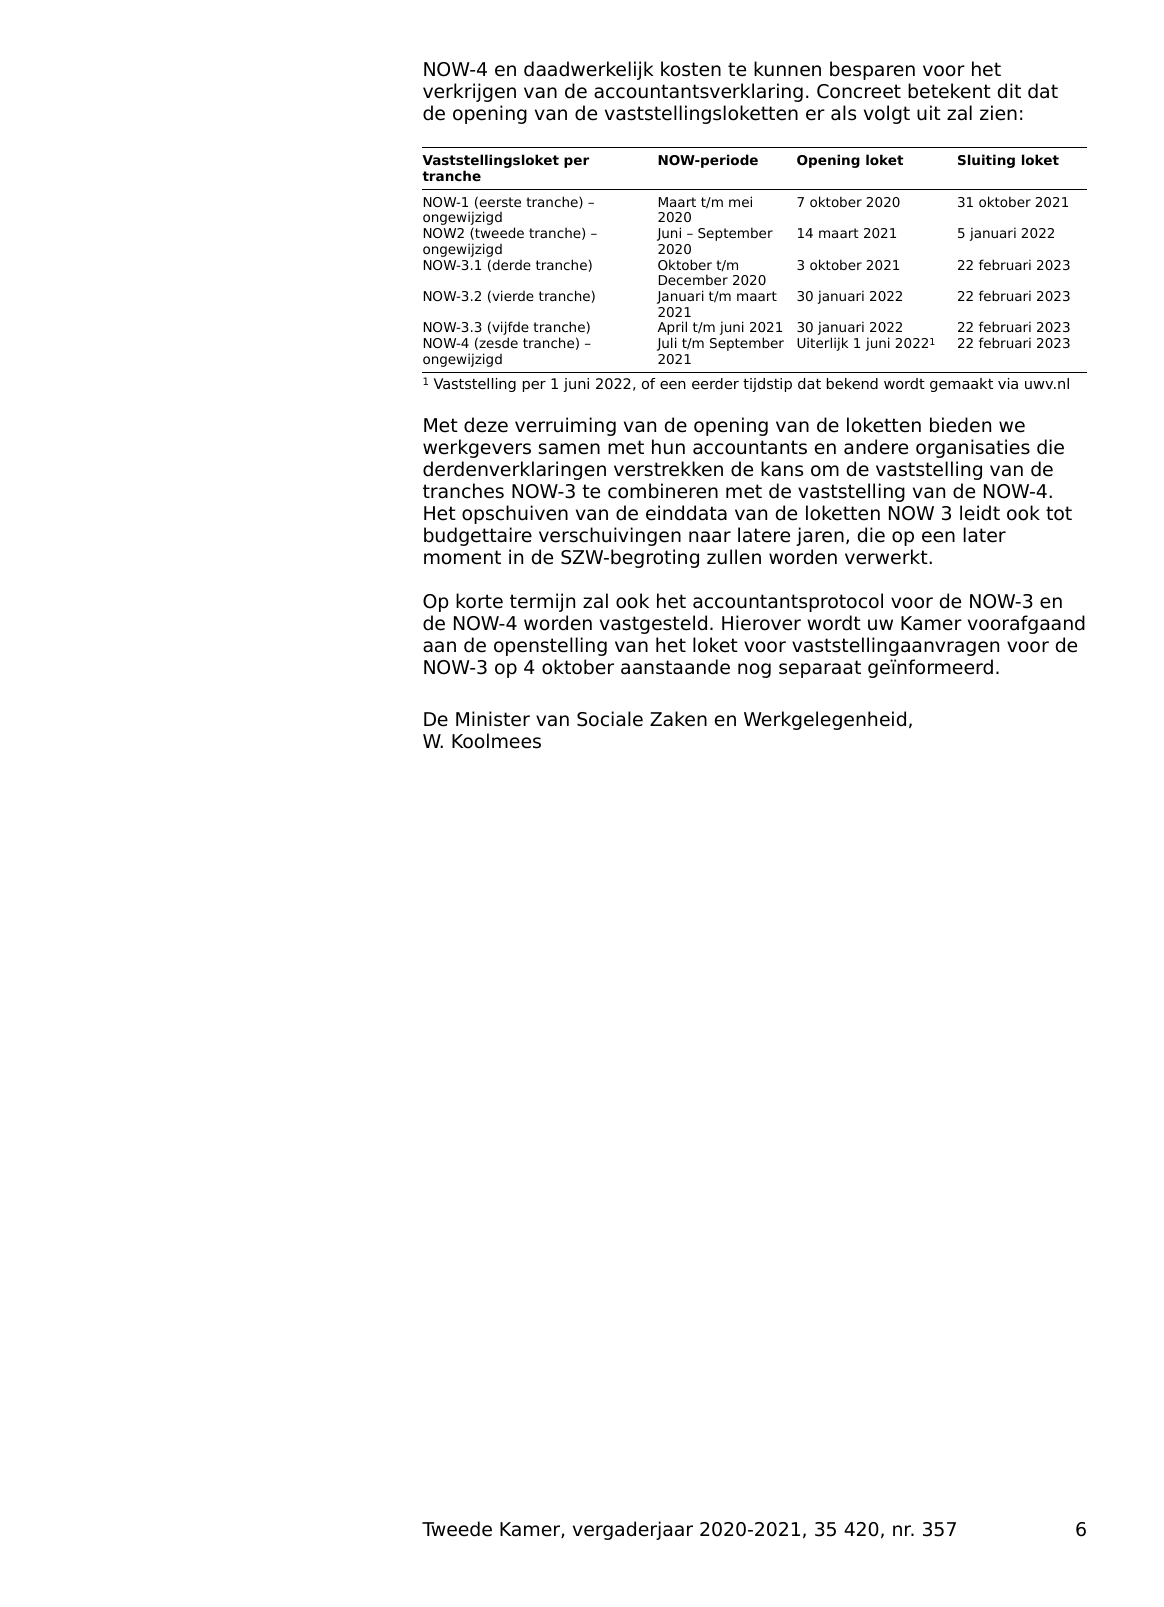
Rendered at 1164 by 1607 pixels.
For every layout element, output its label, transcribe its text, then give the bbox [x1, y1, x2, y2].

table_header Sluiting loket [951, 148, 1087, 189]
table_cell Oktober t/m December 2020 [651, 258, 791, 289]
table_cell NOW2 (tweede tranche) – ongewijzigd [422, 226, 651, 257]
table_cell 22 februari 2023 [951, 336, 1087, 372]
table_cell 30 januari 2022 [791, 289, 951, 320]
table_cell Januari t/m maart 2021 [651, 289, 791, 320]
table_cell NOW-1 (eerste tranche) – ongewijzigd [422, 190, 651, 226]
text NOW-4 en daadwerkelijk kosten te kunnen besparen voor het verkrijgen van de accountantsverklaring. Concreet betekent dit dat de opening van de vaststellingsloketten er als volgt uit zal zien: [422, 59, 1087, 125]
table_cell Juni – September 2020 [651, 226, 791, 257]
table_cell Juli t/m September 2021 [651, 336, 791, 372]
text Op korte termijn zal ook het accountantsprotocol voor de NOW-3 en de NOW-4 worden vastgesteld. Hierover wordt uw Kamer voorafgaand aan de openstelling van het loket voor vaststellingaanvragen voor de NOW-3 op 4 oktober aanstaande nog separaat geïnformeerd. [422, 591, 1087, 679]
table_cell April t/m juni 2021 [651, 320, 791, 336]
table_cell 22 februari 2023 [951, 258, 1087, 289]
table_cell Maart t/m mei 2020 [651, 190, 791, 226]
text De Minister van Sociale Zaken en Werkgelegenheid, W. Koolmees [422, 709, 1087, 753]
table_cell 7 oktober 2020 [791, 190, 951, 226]
table_cell NOW-3.2 (vierde tranche) [422, 289, 651, 320]
table_cell 22 februari 2023 [951, 320, 1087, 336]
table_header Vaststellingsloket per tranche [422, 148, 651, 189]
table_cell 3 oktober 2021 [791, 258, 951, 289]
table_cell NOW-3.1 (derde tranche) [422, 258, 651, 289]
table_cell 5 januari 2022 [951, 226, 1087, 257]
table_cell 22 februari 2023 [951, 289, 1087, 320]
table_cell NOW-3.3 (vijfde tranche) [422, 320, 651, 336]
table_cell 30 januari 2022 [791, 320, 951, 336]
table_cell 31 oktober 2021 [951, 190, 1087, 226]
table_cell NOW-4 (zesde tranche) – ongewijzigd [422, 336, 651, 372]
table_header Opening loket [791, 148, 951, 189]
table_header NOW-periode [651, 148, 791, 189]
table_cell Uiterlijk 1 juni 20221 [791, 336, 951, 372]
table_cell 1 Vaststelling per 1 juni 2022, of een eerder tijdstip dat bekend wordt gemaakt via uwv.nl [422, 373, 1087, 393]
text Met deze verruiming van de opening van de loketten bieden we werkgevers samen met hun accountants en andere organisaties die derdenverklaringen verstrekken de kans om de vaststelling van de tranches NOW-3 te combineren met de vaststelling van de NOW-4. Het opschuiven van de einddata van de loketten NOW 3 leidt ook tot budgettaire verschuivingen naar latere jaren, die op een later moment in de SZW-begroting zullen worden verwerkt. [422, 415, 1087, 569]
table_cell 14 maart 2021 [791, 226, 951, 257]
